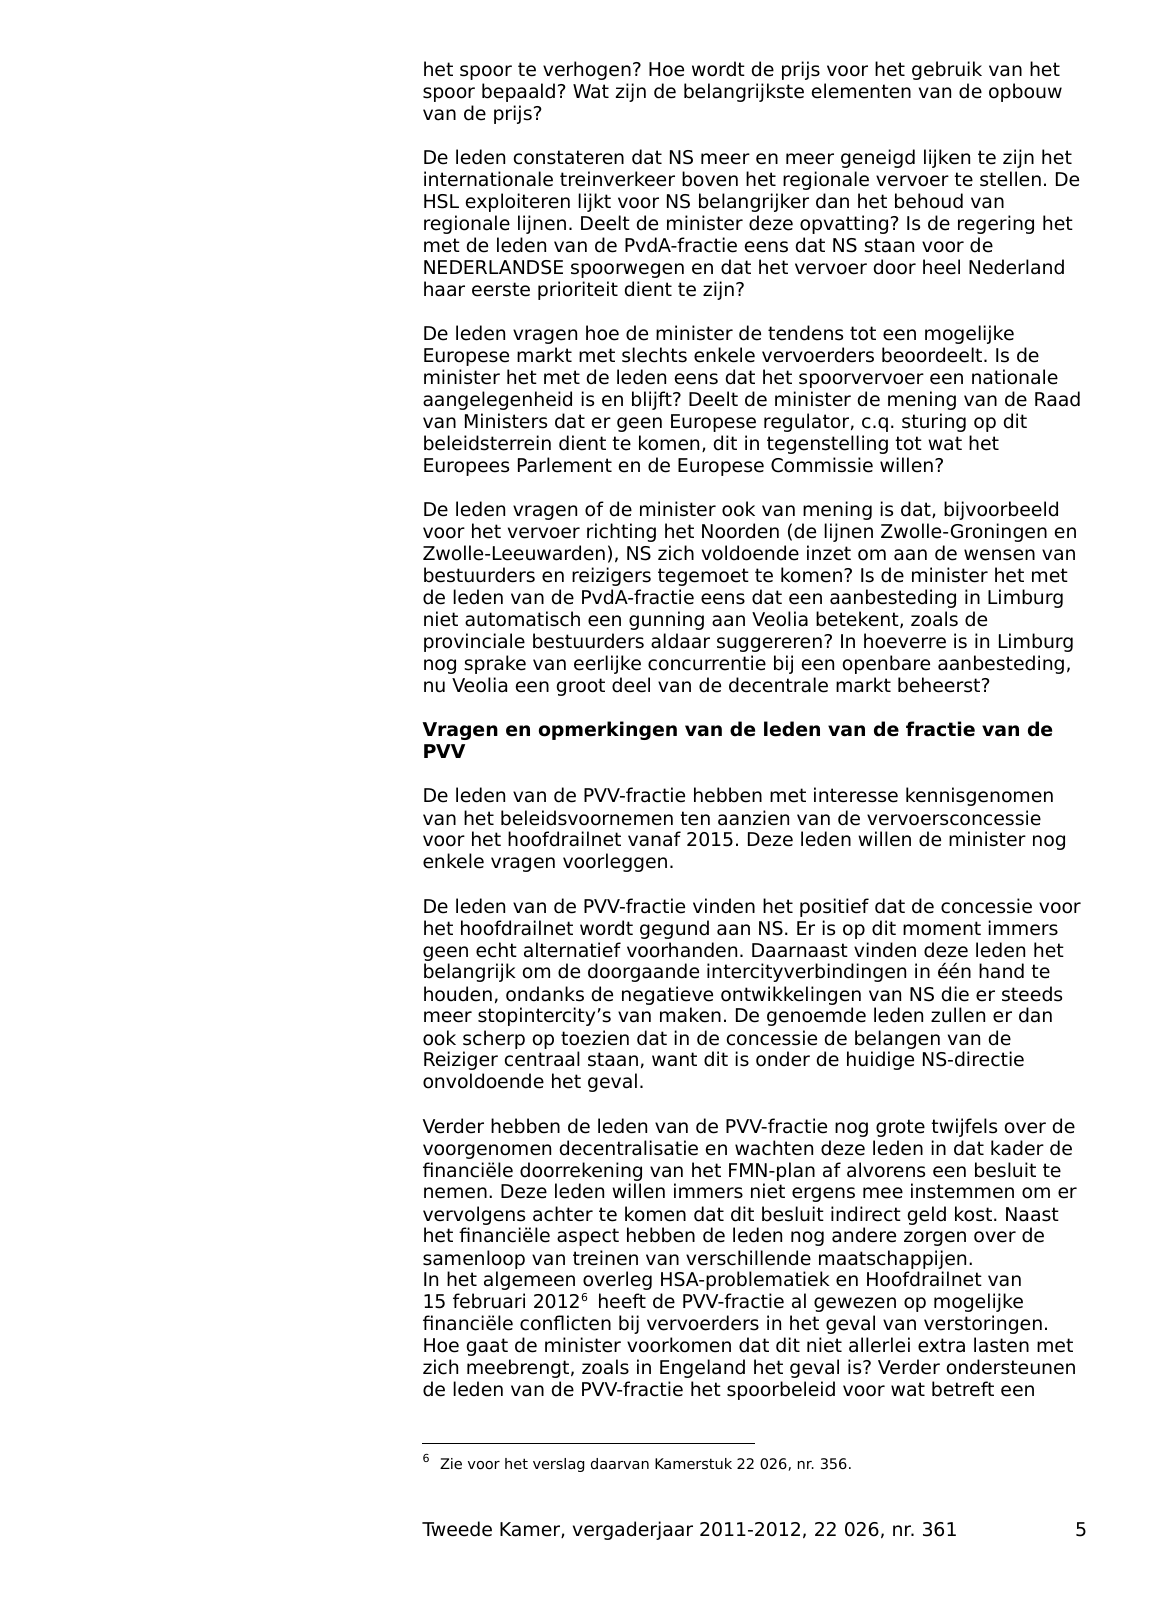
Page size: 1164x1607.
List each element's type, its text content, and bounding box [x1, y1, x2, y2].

text De leden van de PVV-fractie vinden het positief dat de concessie voor het hoofdrailnet wordt gegund aan NS. Er is op dit moment immers geen echt alternatief voorhanden. Daarnaast vinden deze leden het belangrijk om de doorgaande intercityverbindingen in één hand te houden, ondanks de negatieve ontwikkelingen van NS die er steeds meer stopintercity’s van maken. De genoemde leden zullen er dan ook scherp op toezien dat in de concessie de belangen van de Reiziger centraal staan, want dit is onder de huidige NS-directie onvoldoende het geval. [422, 896, 1087, 1093]
text De leden vragen of de minister ook van mening is dat, bijvoorbeeld voor het vervoer richting het Noorden (de lijnen Zwolle-Groningen en Zwolle-Leeuwarden), NS zich voldoende inzet om aan de wensen van bestuurders en reizigers tegemoet te komen? Is de minister het met de leden van de PvdA-fractie eens dat een aanbesteding in Limburg niet automatisch een gunning aan Veolia betekent, zoals de provinciale bestuurders aldaar suggereren? In hoeverre is in Limburg nog sprake van eerlijke concurrentie bij een openbare aanbesteding, nu Veolia een groot deel van de decentrale markt beheerst? [422, 499, 1087, 697]
text De leden vragen hoe de minister de tendens tot een mogelijke Europese markt met slechts enkele vervoerders beoordeelt. Is de minister het met de leden eens dat het spoorvervoer een nationale aangelegenheid is en blijft? Deelt de minister de mening van de Raad van Ministers dat er geen Europese regulator, c.q. sturing op dit beleidsterrein dient te komen, dit in tegenstelling tot wat het Europees Parlement en de Europese Commissie willen? [422, 323, 1087, 477]
text In het algemeen overleg HSA-problematiek en Hoofdrailnet van 15 februari 2012 heeft de PVV-fractie al gewezen op mogelijke financiële conflicten bij vervoerders in het geval van verstoringen. Hoe gaat de minister voorkomen dat dit niet allerlei extra lasten met zich meebrengt, zoals in Engeland het geval is? Verder ondersteunen de leden van de PVV-fractie het spoorbeleid voor wat betreft een [422, 1269, 1087, 1401]
text Verder hebben de leden van de PVV-fractie nog grote twijfels over de voorgenomen decentralisatie en wachten deze leden in dat kader de financiële doorrekening van het FMN-plan af alvorens een besluit te nemen. Deze leden willen immers niet ergens mee instemmen om er vervolgens achter te komen dat dit besluit indirect geld kost. Naast het financiële aspect hebben de leden nog andere zorgen over de samenloop van treinen van verschillende maatschappijen. [422, 1116, 1087, 1269]
text De leden constateren dat NS meer en meer geneigd lijken te zijn het internationale treinverkeer boven het regionale vervoer te stellen. De HSL exploiteren lijkt voor NS belangrijker dan het behoud van regionale lijnen. Deelt de minister deze opvatting? Is de regering het met de leden van de PvdA-fractie eens dat NS staan voor de NEDERLANDSE spoorwegen en dat het vervoer door heel Nederland haar eerste prioriteit dient te zijn? [422, 147, 1087, 301]
text De leden van de PVV-fractie hebben met interesse kennisgenomen van het beleidsvoornemen ten aanzien van de vervoersconcessie voor het hoofdrailnet vanaf 2015. Deze leden willen de minister nog enkele vragen voorleggen. [422, 785, 1087, 873]
text het spoor te verhogen? Hoe wordt de prijs voor het gebruik van het spoor bepaald? Wat zijn de belangrijkste elementen van de opbouw van de prijs? [422, 59, 1087, 125]
subtitle Vragen en opmerkingen van de leden van de fractie van de PVV [422, 719, 1087, 763]
text Zie voor het verslag daarvan Kamerstuk 22 026, nr. 356. [422, 1452, 1087, 1474]
